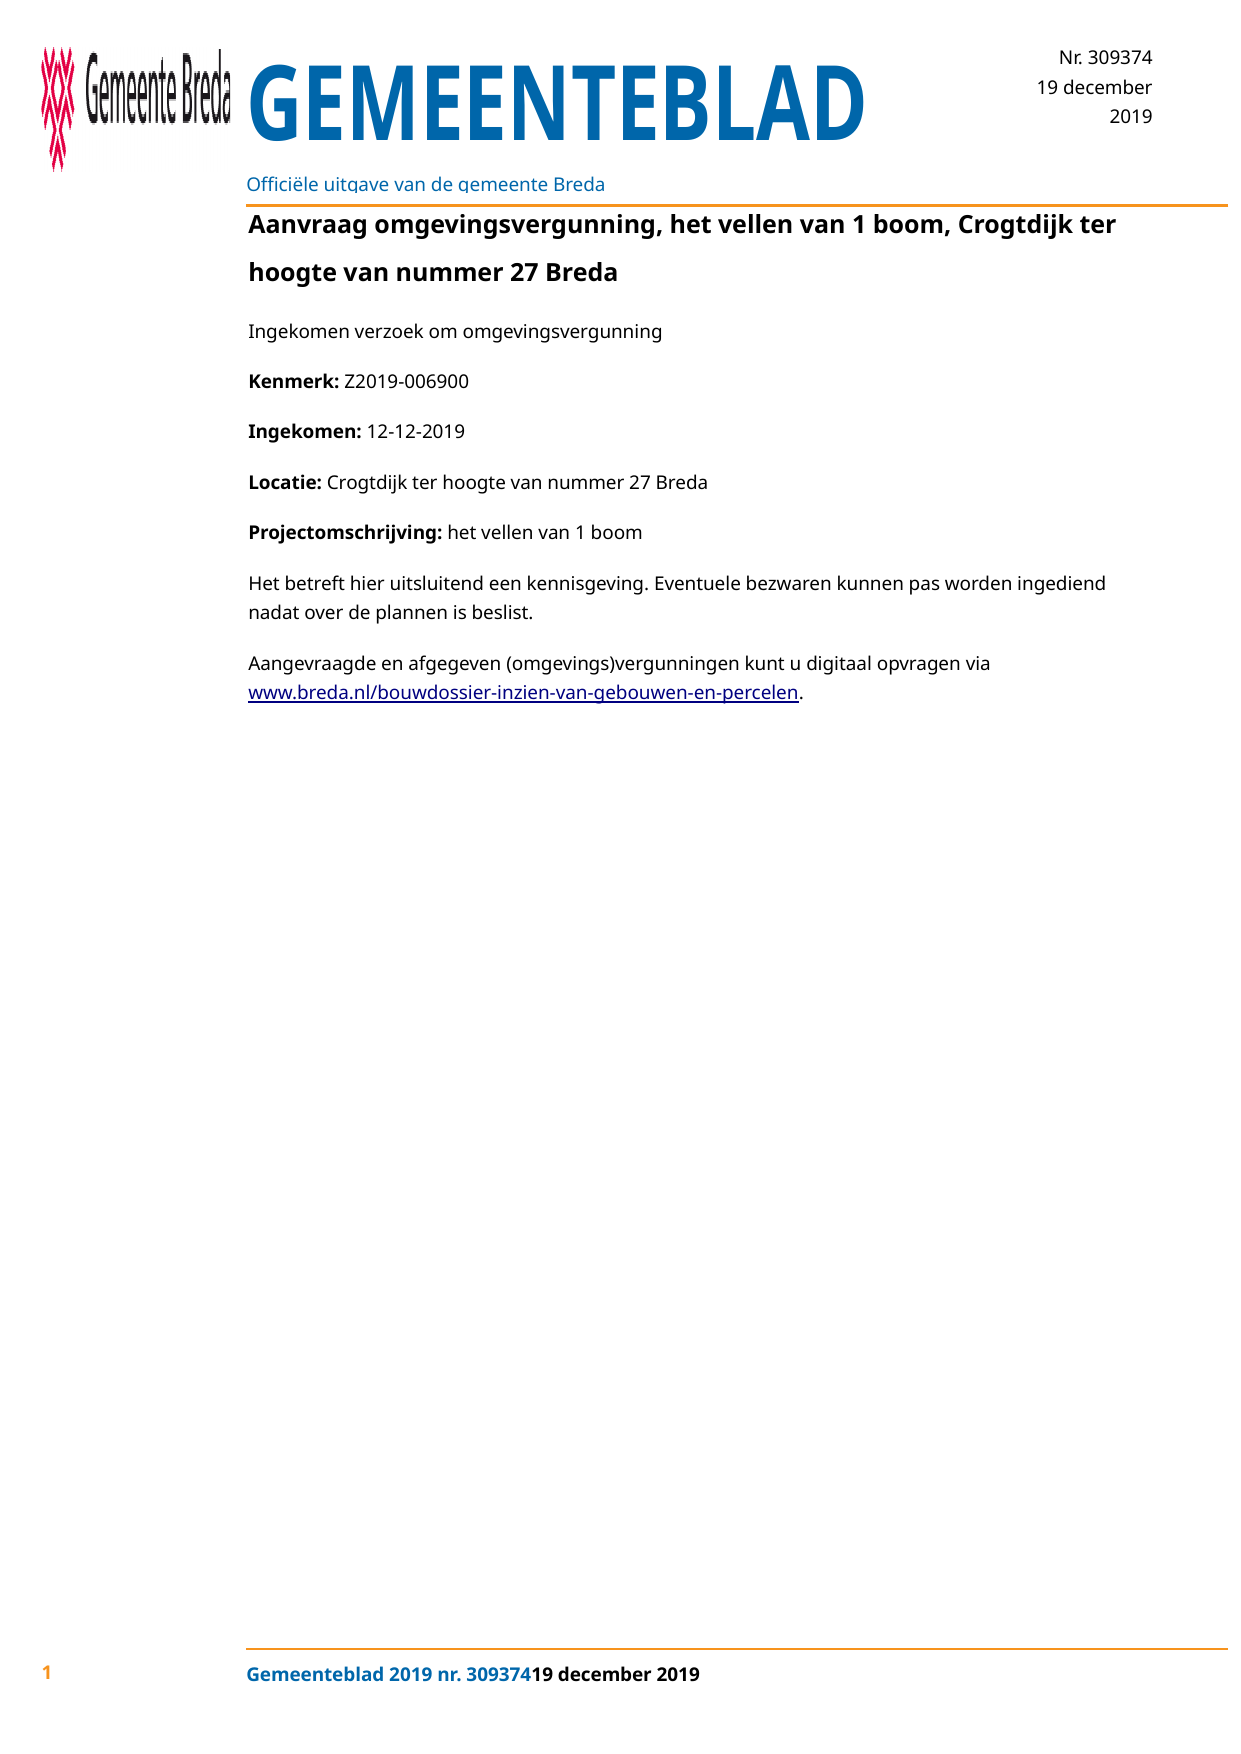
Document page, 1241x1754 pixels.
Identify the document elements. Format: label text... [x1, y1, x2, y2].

text Het betreft hier uitsluitend een kennisgeving. Eventuele bezwaren kunnen pas worden ingediend nadat over de plannen is beslist. [248, 570, 1152, 625]
text Ingekomen: 12-12-2019 [248, 419, 1152, 444]
text Ingekomen verzoek om omgevingsvergunning [248, 318, 1152, 344]
text Aangevraagde en afgegeven (omgevings)vergunningen kunt u digitaal opvragen via www.breda.nl/bouwdossier-inzien-van-gebouwen-en-percelen. [248, 650, 1152, 705]
text Aanvraag omgevingsvergunning, het vellen van 1 boom, Crogtdijk ter hoogte van nummer 27 Breda [248, 207, 1152, 288]
text Projectomschrijving: het vellen van 1 boom [248, 519, 1152, 545]
picture [41, 47, 231, 172]
text Kenmerk: Z2019-006900 [248, 368, 1152, 394]
text Locatie: Crogtdijk ter hoogte van nummer 27 Breda [248, 469, 1152, 495]
